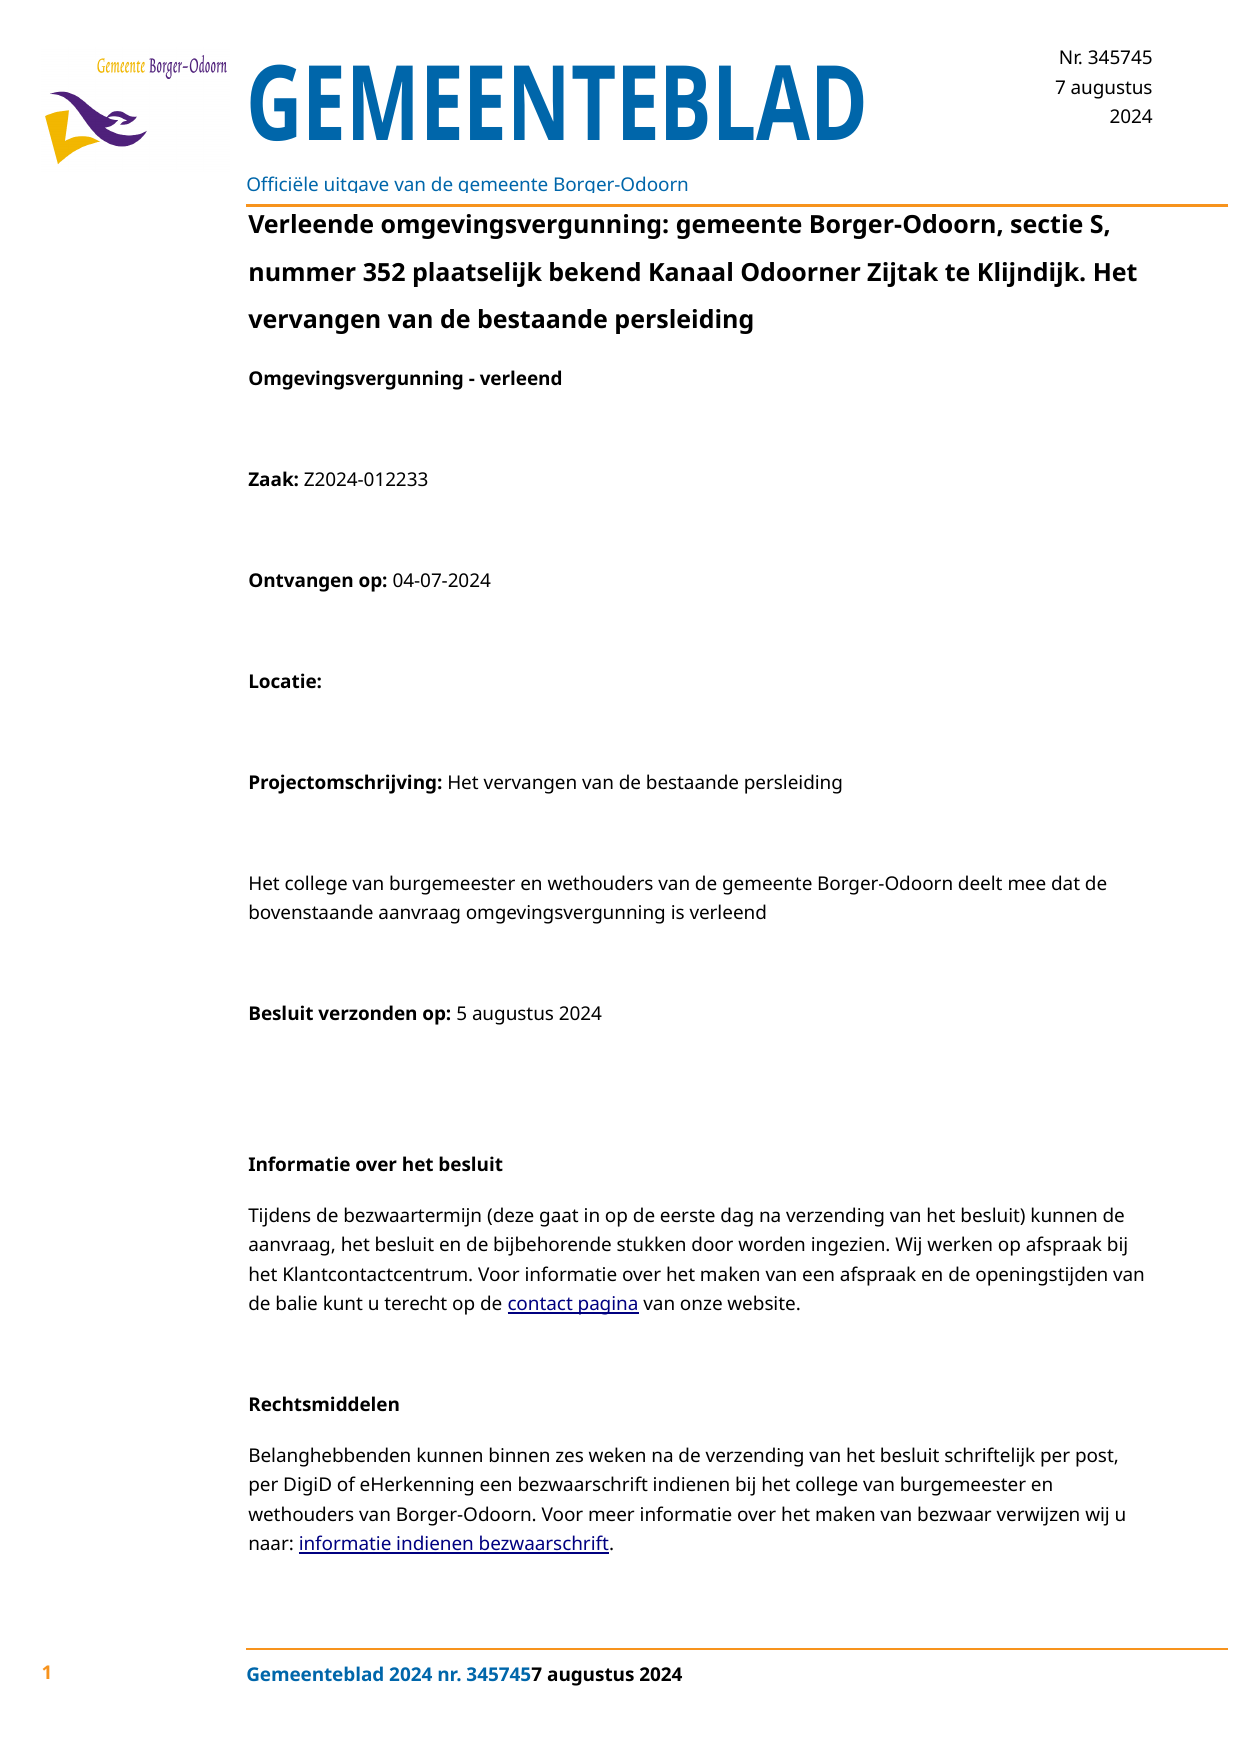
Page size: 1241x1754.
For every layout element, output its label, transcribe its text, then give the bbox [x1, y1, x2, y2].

text Besluit verzonden op: 5 augustus 2024 [248, 1000, 1152, 1026]
text Omgevingsvergunning - verleend [248, 366, 1152, 391]
text Ontvangen op: 04-07-2024 [248, 567, 1152, 593]
text Locatie: [248, 668, 1152, 694]
text Zaak: Z2024-012233 [248, 466, 1152, 492]
text Projectomschrijving: Het vervangen van de bestaande persleiding [248, 769, 1152, 794]
text Het college van burgemeester en wethouders van de gemeente Borger-Odoorn deelt mee dat de bovenstaande aanvraag omgevingsvergunning is verleend [248, 870, 1152, 925]
picture [41, 47, 231, 172]
text Informatie over het besluit [248, 1151, 1152, 1177]
text Tijdens de bezwaartermijn (deze gaat in op de eerste dag na verzending van het besluit) kunnen de aanvraag, het besluit en de bijbehorende stukken door worden ingezien. Wij werken op afspraak bij het Klantcontactcentrum. Voor informatie over het maken van een afspraak en de openingstijden van de balie kunt u terecht op de contact pagina van onze website. [248, 1202, 1152, 1316]
text Belanghebbenden kunnen binnen zes weken na de verzending van het besluit schriftelijk per post, per DigiD of eHerkenning een bezwaarschrift indienen bij het college van burgemeester en wethouders van Borger-Odoorn. Voor meer informatie over het maken van bezwaar verwijzen wij u naar: informatie indienen bezwaarschrift. [248, 1442, 1152, 1556]
text Rechtsmiddelen [248, 1391, 1152, 1417]
text Verleende omgevingsvergunning: gemeente Borger-Odoorn, sectie S, nummer 352 plaatselijk bekend Kanaal Odoorner Zijtak te Klijndijk. Het vervangen van de bestaande persleiding [248, 207, 1152, 336]
